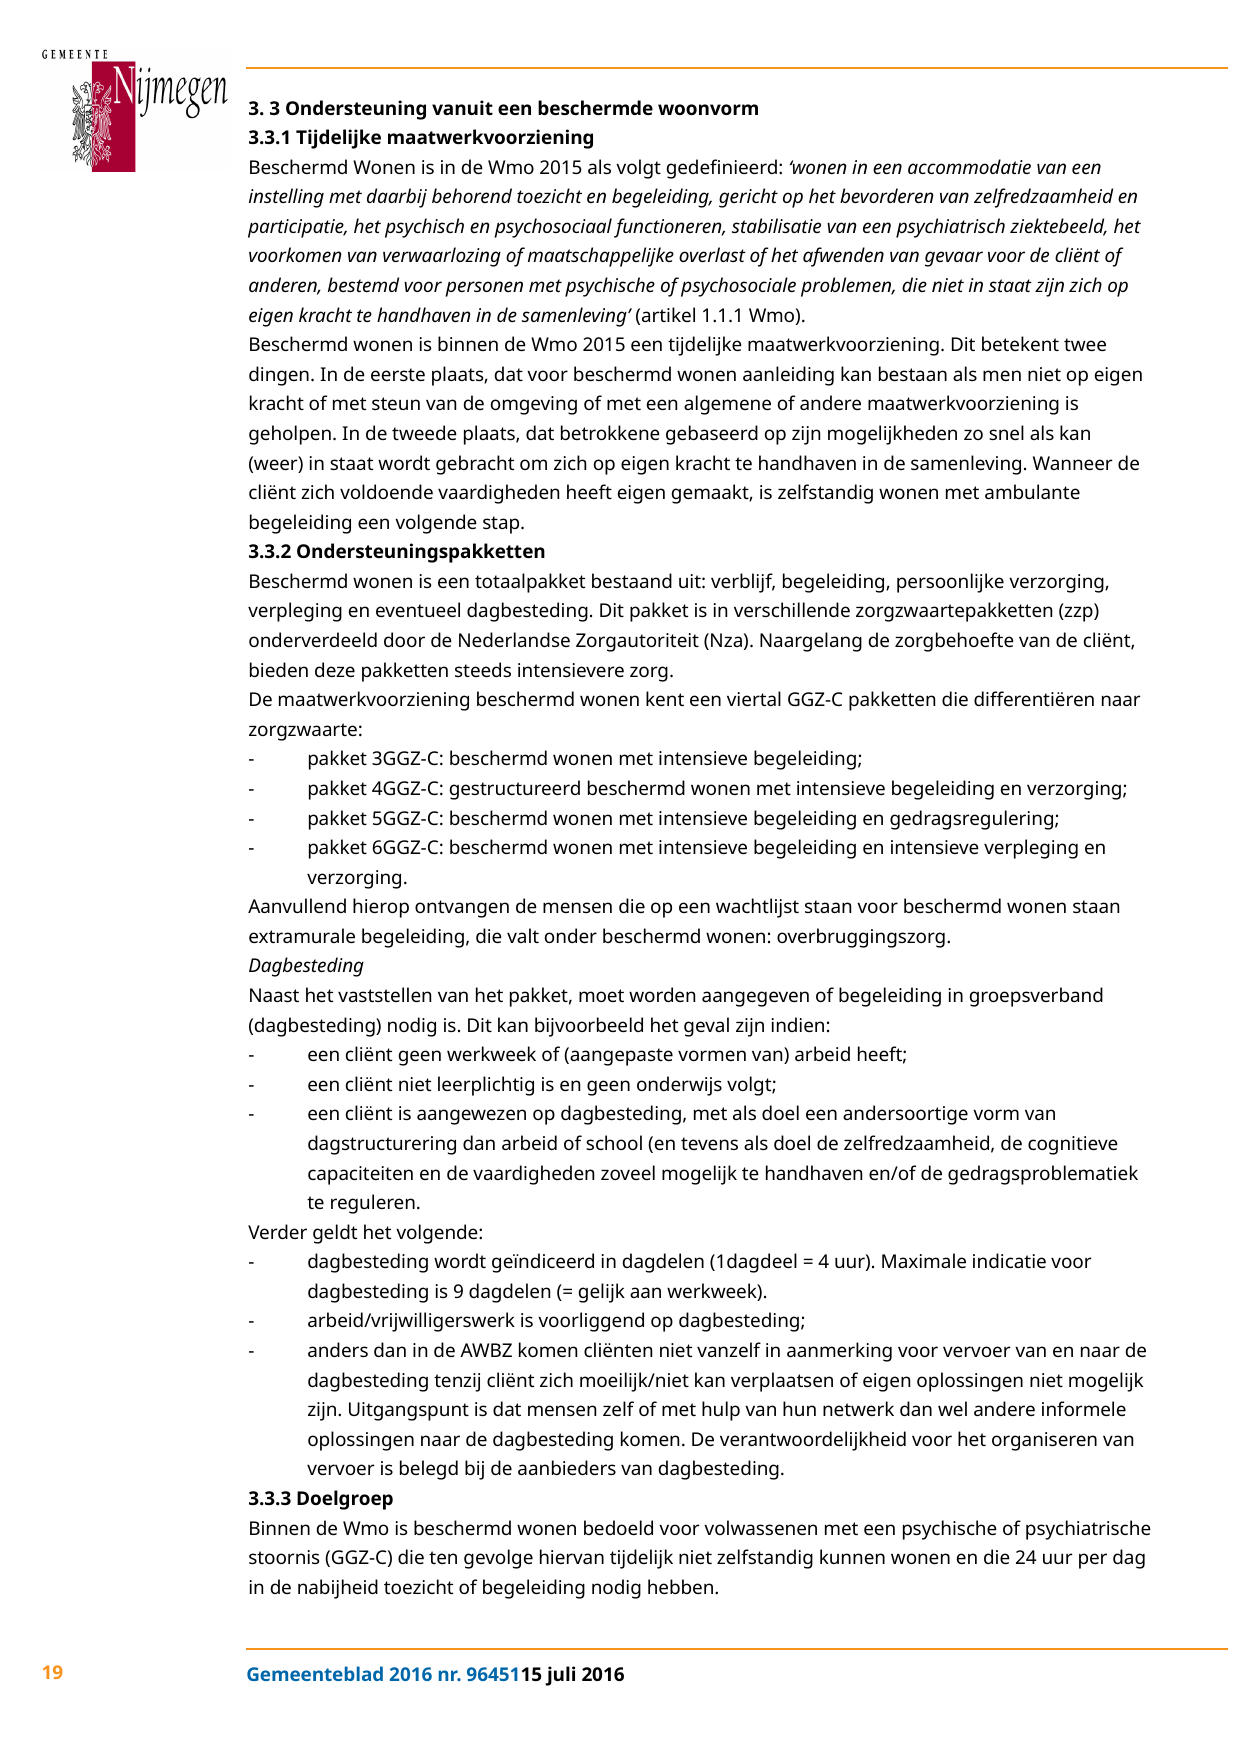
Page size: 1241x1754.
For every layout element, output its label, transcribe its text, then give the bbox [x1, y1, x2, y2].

list een cliënt is aangewezen op dagbesteding, met als doel een andersoortige vorm van dagstructurering dan arbeid of school (en tevens als doel de zelfredzaamheid, de cognitieve capaciteiten en de vaardigheden zoveel mogelijk te handhaven en/of de gedragsproblematiek te reguleren. [248, 1101, 1152, 1215]
text 3.3.3 Doelgroep [248, 1485, 1152, 1511]
list dagbesteding wordt geïndiceerd in dagdelen (1dagdeel = 4 uur). Maximale indicatie voor dagbesteding is 9 dagdelen (= gelijk aan werkweek). [248, 1248, 1152, 1304]
text Aanvullend hierop ontvangen de mensen die op een wachtlijst staan voor beschermd wonen staan extramurale begeleiding, die valt onder beschermd wonen: overbruggingszorg. [248, 893, 1152, 949]
list een cliënt geen werkweek of (aangepaste vormen van) arbeid heeft; [248, 1041, 1152, 1067]
list een cliënt niet leerplichtig is en geen onderwijs volgt; [248, 1071, 1152, 1097]
text Binnen de Wmo is beschermd wonen bedoeld voor volwassenen met een psychische of psychiatrische stoornis (GGZ-C) die ten gevolge hiervan tijdelijk niet zelfstandig kunnen wonen en die 24 uur per dag in de nabijheid toezicht of begeleiding nodig hebben. [248, 1515, 1152, 1600]
text Beschermd Wonen is in de Wmo 2015 als volgt gedefinieerd: ‘wonen in een accommodatie van een instelling met daarbij behorend toezicht en begeleiding, gericht op het bevorderen van zelfredzaamheid en participatie, het psychisch en psychosociaal functioneren, stabilisatie van een psychiatrisch ziektebeeld, het voorkomen van verwaarlozing of maatschappelijke overlast of het afwenden van gevaar voor de cliënt of anderen, bestemd voor personen met psychische of psychosociale problemen, die niet in staat zijn zich op eigen kracht te handhaven in de samenleving’ (artikel 1.1.1 Wmo). [248, 154, 1152, 328]
text 3.3.2 Ondersteuningspakketten [248, 538, 1152, 564]
picture [41, 47, 231, 172]
list pakket 3GGZ-C: beschermd wonen met intensieve begeleiding; [248, 746, 1152, 771]
list pakket 4GGZ-C: gestructureerd beschermd wonen met intensieve begeleiding en verzorging; [248, 775, 1152, 801]
list anders dan in de AWBZ komen cliënten niet vanzelf in aanmerking voor vervoer van en naar de dagbesteding tenzij cliënt zich moeilijk/niet kan verplaatsen of eigen oplossingen niet mogelijk zijn. Uitgangspunt is dat mensen zelf of met hulp van hun netwerk dan wel andere informele oplossingen naar de dagbesteding komen. De verantwoordelijkheid voor het organiseren van vervoer is belegd bij de aanbieders van dagbesteding. [248, 1337, 1152, 1481]
text Verder geldt het volgende: [248, 1219, 1152, 1245]
text Dagbesteding [248, 953, 1152, 978]
list arbeid/vrijwilligerswerk is voorliggend op dagbesteding; [248, 1308, 1152, 1333]
text 3.3.1 Tijdelijke maatwerkvoorziening [248, 124, 1152, 150]
list pakket 5GGZ-C: beschermd wonen met intensieve begeleiding en gedragsregulering; [248, 805, 1152, 831]
text Beschermd wonen is binnen de Wmo 2015 een tijdelijke maatwerkvoorziening. Dit betekent twee dingen. In de eerste plaats, dat voor beschermd wonen aanleiding kan bestaan als men niet op eigen kracht of met steun van de omgeving of met een algemene of andere maatwerkvoorziening is geholpen. In de tweede plaats, dat betrokkene gebaseerd op zijn mogelijkheden zo snel als kan (weer) in staat wordt gebracht om zich op eigen kracht te handhaven in de samenleving. Wanneer de cliënt zich voldoende vaardigheden heeft eigen gemaakt, is zelfstandig wonen met ambulante begeleiding een volgende stap. [248, 331, 1152, 535]
text De maatwerkvoorziening beschermd wonen kent een viertal GGZ-C pakketten die differentiëren naar zorgzwaarte: [248, 686, 1152, 742]
text Naast het vaststellen van het pakket, moet worden aangegeven of begeleiding in groepsverband (dagbesteding) nodig is. Dit kan bijvoorbeeld het geval zijn indien: [248, 982, 1152, 1038]
list pakket 6GGZ-C: beschermd wonen met intensieve begeleiding en intensieve verpleging en verzorging. [248, 834, 1152, 890]
text 3. 3 Ondersteuning vanuit een beschermde woonvorm [248, 95, 1152, 121]
text Beschermd wonen is een totaalpakket bestaand uit: verblijf, begeleiding, persoonlijke verzorging, verpleging en eventueel dagbesteding. Dit pakket is in verschillende zorgzwaartepakketten (zzp) onderverdeeld door de Nederlandse Zorgautoriteit (Nza). Naargelang de zorgbehoefte van de cliënt, bieden deze pakketten steeds intensievere zorg. [248, 568, 1152, 683]
